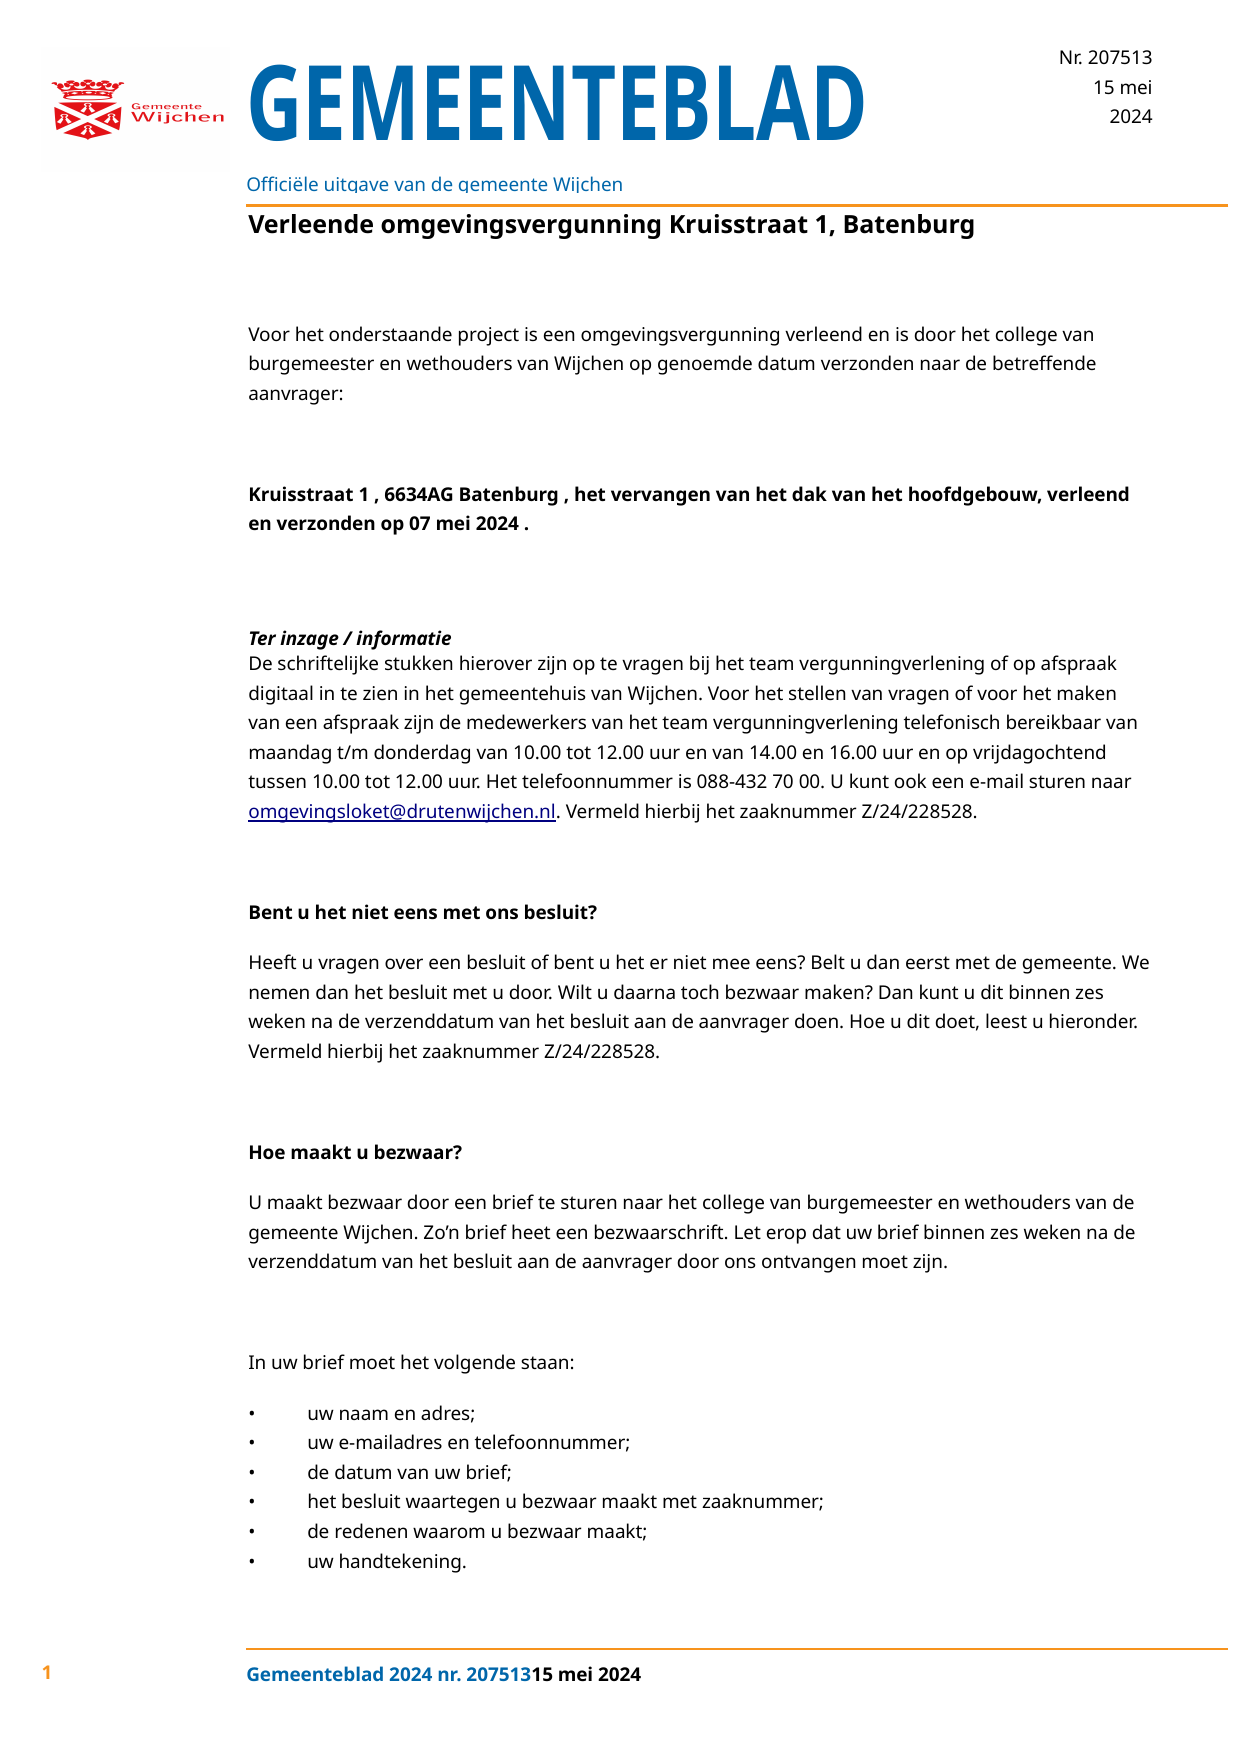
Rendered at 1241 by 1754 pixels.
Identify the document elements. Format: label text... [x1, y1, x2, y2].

list uw naam en adres; [248, 1400, 1152, 1426]
list de redenen waarom u bezwaar maakt; [248, 1518, 1152, 1544]
text Heeft u vragen over een besluit of bent u het er niet mee eens? Belt u dan eerst met de gemeente. We nemen dan het besluit met u door. Wilt u daarna toch bezwaar maken? Dan kunt u dit binnen zes weken na de verzenddatum van het besluit aan de aanvrager doen. Hoe u dit doet, leest u hieronder. Vermeld hierbij het zaaknummer Z/24/228528. [248, 949, 1152, 1064]
text Hoe maakt u bezwaar? [248, 1139, 1152, 1165]
text Bent u het niet eens met ons besluit? [248, 899, 1152, 925]
text Kruisstraat 1 , 6634AG Batenburg , het vervangen van het dak van het hoofdgebouw, verleend en verzonden op 07 mei 2024 . [248, 481, 1152, 536]
text In uw brief moet het volgende staan: [248, 1349, 1152, 1375]
list de datum van uw brief; [248, 1459, 1152, 1485]
list uw e-mailadres en telefoonnummer; [248, 1429, 1152, 1455]
text U maakt bezwaar door een brief te sturen naar het college van burgemeester en wethouders van de gemeente Wijchen. Zo’n brief heet een bezwaarschrift. Let erop dat uw brief binnen zes weken na de verzenddatum van het besluit aan de aanvrager door ons ontvangen moet zijn. [248, 1189, 1152, 1274]
text De schriftelijke stukken hierover zijn op te vragen bij het team vergunningverlening of op afspraak digitaal in te zien in het gemeentehuis van Wijchen. Voor het stellen van vragen of voor het maken van een afspraak zijn de medewerkers van het team vergunningverlening telefonisch bereikbaar van maandag t/m donderdag van 10.00 tot 12.00 uur en van 14.00 en 16.00 uur en op vrijdagochtend tussen 10.00 tot 12.00 uur. Het telefoonnummer is 088-432 70 00. U kunt ook een e-mail sturen naar omgevingsloket@drutenwijchen.nl. Vermeld hierbij het zaaknummer Z/24/228528. [248, 650, 1152, 824]
text Verleende omgevingsvergunning Kruisstraat 1, Batenburg [248, 207, 1152, 241]
text Voor het onderstaande project is een omgevingsvergunning verleend en is door het college van burgemeester en wethouders van Wijchen op genoemde datum verzonden naar de betreffende aanvrager: [248, 321, 1152, 406]
list uw handtekening. [248, 1548, 1152, 1574]
text Ter inzage / informatie [248, 625, 1152, 650]
list het besluit waartegen u bezwaar maakt met zaaknummer; [248, 1489, 1152, 1514]
picture [41, 47, 231, 172]
